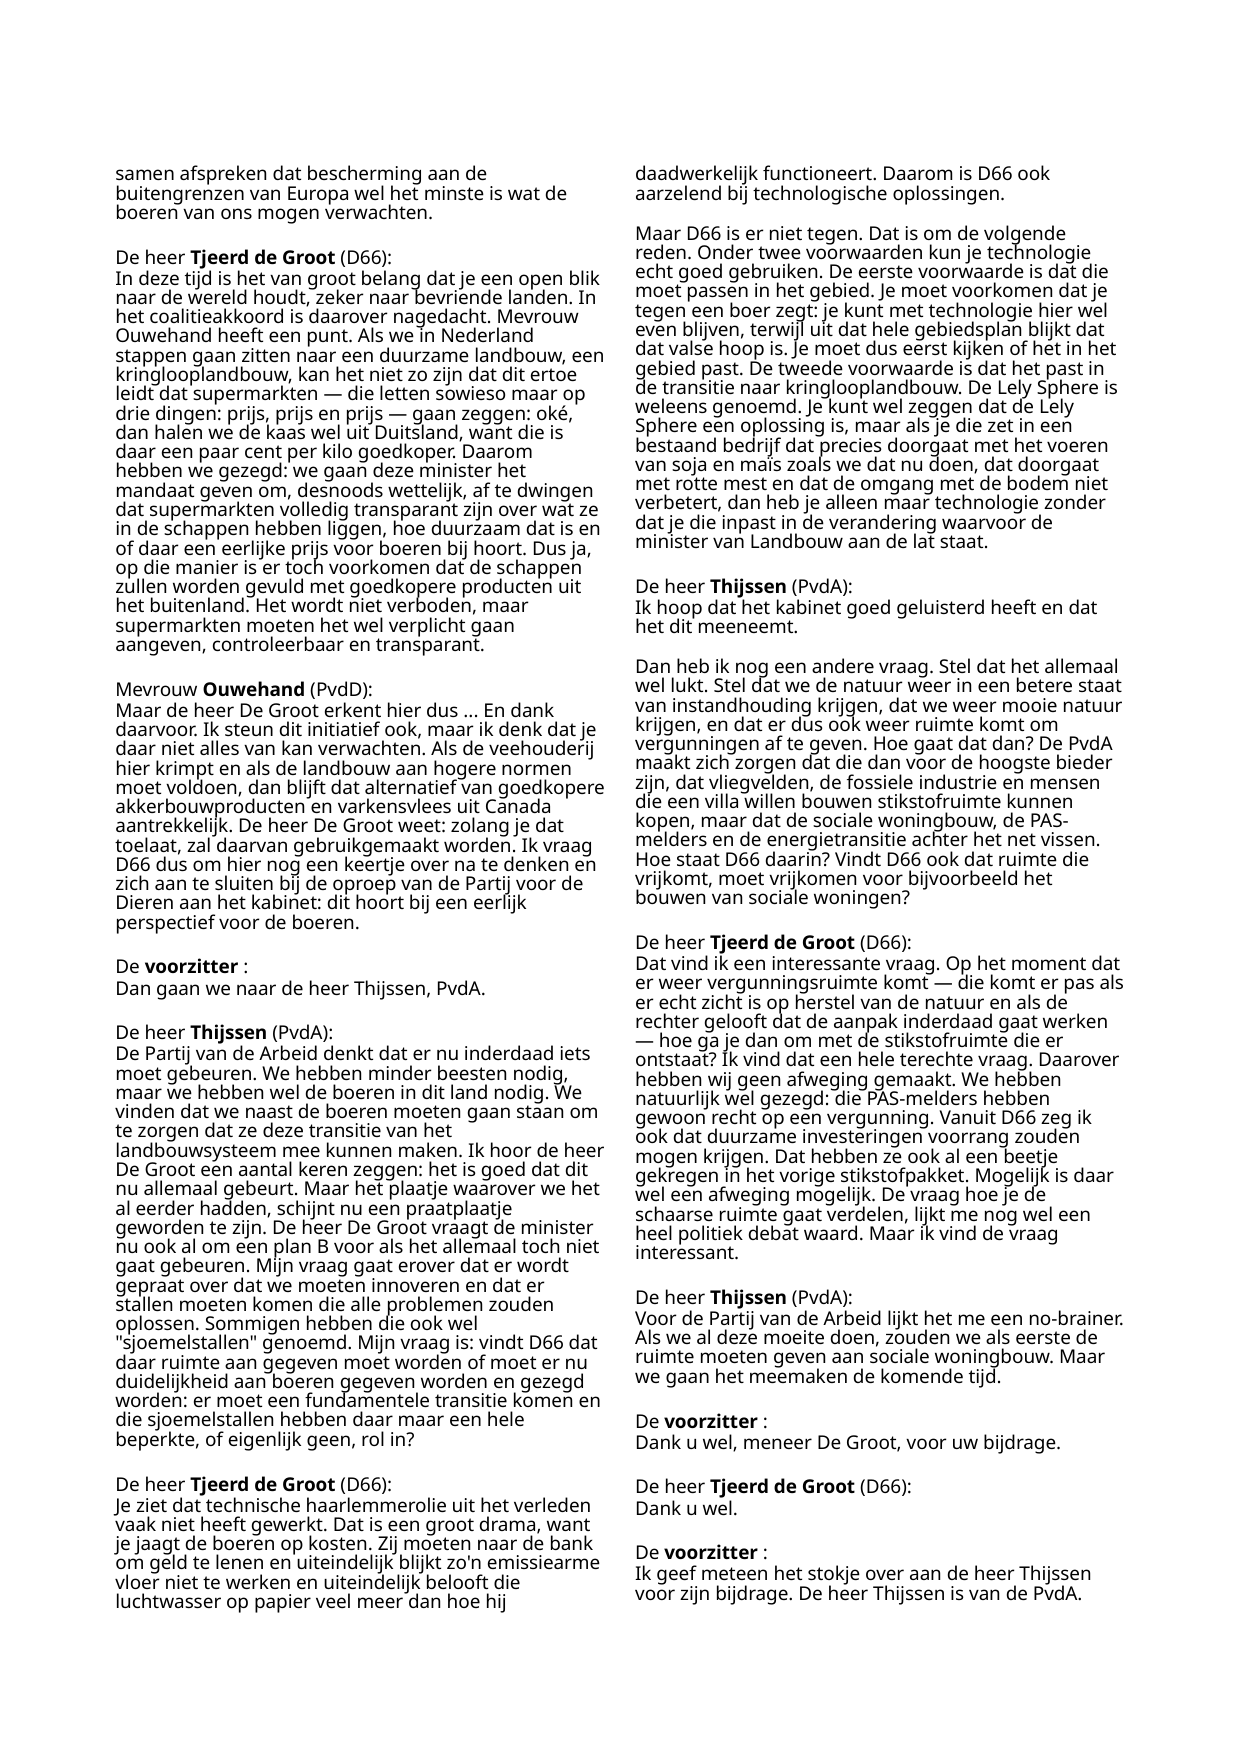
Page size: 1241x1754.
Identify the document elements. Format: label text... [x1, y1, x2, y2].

text Dat vind ik een interessante vraag. Op het moment dat er weer vergunningsruimte komt — die komt er pas als er echt zicht is op herstel van de natuur en als de rechter gelooft dat de aanpak inderdaad gaat werken — hoe ga je dan om met de stikstofruimte die er ontstaat? Ik vind dat een hele terechte vraag. Daarover hebben wij geen afweging gemaakt. We hebben natuurlijk wel gezegd: die PAS-melders hebben gewoon recht op een vergunning. Vanuit D66 zeg ik ook dat duurzame investeringen voorrang zouden mogen krijgen. Dat hebben ze ook al een beetje gekregen in het vorige stikstofpakket. Mogelijk is daar wel een afweging mogelijk. De vraag hoe je de schaarse ruimte gaat verdelen, lijkt me nog wel een heel politiek debat waard. Maar ik vind de vraag interessant. [635, 955, 1125, 1263]
text De voorzitter : [115, 954, 605, 979]
text Je ziet dat technische haarlemmerolie uit het verleden vaak niet heeft gewerkt. Dat is een groot drama, want je jaagt de boeren op kosten. Zij moeten naar de bank om geld te lenen en uiteindelijk blijkt zo'n emissiearme vloer niet te werken en uiteindelijk belooft die luchtwasser op papier veel meer dan hoe hij [115, 1497, 605, 1612]
text Ik geef meteen het stokje over aan de heer Thijssen voor zijn bijdrage. De heer Thijssen is van de PvdA. [635, 1565, 1125, 1604]
text De heer Thijssen (PvdA): [115, 1019, 605, 1045]
text Voor de Partij van de Arbeid lijkt het me een no-brainer. Als we al deze moeite doen, zouden we als eerste de ruimte moeten geven aan sociale woningbouw. Maar we gaan het meemaken de komende tijd. [635, 1310, 1125, 1387]
text De heer Tjeerd de Groot (D66): [635, 1474, 1125, 1499]
text Maar D66 is er niet tegen. Dat is om de volgende reden. Onder twee voorwaarden kun je technologie echt goed gebruiken. De eerste voorwaarde is dat die moet passen in het gebied. Je moet voorkomen dat je tegen een boer zegt: je kunt met technologie hier wel even blijven, terwijl uit dat hele gebiedsplan blijkt dat dat valse hoop is. Je moet dus eerst kijken of het in het gebied past. De tweede voorwaarde is dat het past in de transitie naar kringlooplandbouw. De Lely Sphere is weleens genoemd. Je kunt wel zeggen dat de Lely Sphere een oplossing is, maar als je die zet in een bestaand bedrijf dat precies doorgaat met het voeren van soja en maïs zoals we dat nu doen, dat doorgaat met rotte mest en dat de omgang met de bodem niet verbetert, dan heb je alleen maar technologie zonder dat je die inpast in de verandering waarvoor de minister van Landbouw aan de lat staat. [635, 224, 1125, 552]
text Dank u wel, meneer De Groot, voor uw bijdrage. [635, 1434, 1125, 1453]
text De voorzitter : [635, 1539, 1125, 1565]
text De heer Tjeerd de Groot (D66): [115, 1471, 605, 1497]
text daadwerkelijk functioneert. Daarom is D66 ook aarzelend bij technologische oplossingen. [635, 165, 1125, 204]
text In deze tijd is het van groot belang dat je een open blik naar de wereld houdt, zeker naar bevriende landen. In het coalitieakkoord is daarover nagedacht. Mevrouw Ouwehand heeft een punt. Als we in Nederland stappen gaan zitten naar een duurzame landbouw, een kringlooplandbouw, kan het niet zo zijn dat dit ertoe leidt dat supermarkten — die letten sowieso maar op drie dingen: prijs, prijs en prijs — gaan zeggen: oké, dan halen we de kaas wel uit Duitsland, want die is daar een paar cent per kilo goedkoper. Daarom hebben we gezegd: we gaan deze minister het mandaat geven om, desnoods wettelijk, af te dwingen dat supermarkten volledig transparant zijn over wat ze in de schappen hebben liggen, hoe duurzaam dat is en of daar een eerlijke prijs voor boeren bij hoort. Dus ja, op die manier is er toch voorkomen dat de schappen zullen worden gevuld met goedkopere producten uit het buitenland. Het wordt niet verboden, maar supermarkten moeten het wel verplicht gaan aangeven, controleerbaar en transparant. [115, 270, 605, 655]
text Maar de heer De Groot erkent hier dus ... En dank daarvoor. Ik steun dit initiatief ook, maar ik denk dat je daar niet alles van kan verwachten. Als de veehouderij hier krimpt en als de landbouw aan hogere normen moet voldoen, dan blijft dat alternatief van goedkopere akkerbouwproducten en varkensvlees uit Canada aantrekkelijk. De heer De Groot weet: zolang je dat toelaat, zal daarvan gebruikgemaakt worden. Ik vraag D66 dus om hier nog een keertje over na te denken en zich aan te sluiten bij de oproep van de Partij voor de Dieren aan het kabinet: dit hoort bij een eerlijk perspectief voor de boeren. [115, 702, 605, 933]
text De heer Thijssen (PvdA): [635, 573, 1125, 599]
text Dan gaan we naar de heer Thijssen, PvdA. [115, 979, 605, 999]
text De heer Tjeerd de Groot (D66): [635, 929, 1125, 955]
text De heer Tjeerd de Groot (D66): [115, 244, 605, 270]
text De Partij van de Arbeid denkt dat er nu inderdaad iets moet gebeuren. We hebben minder beesten nodig, maar we hebben wel de boeren in dit land nodig. We vinden dat we naast de boeren moeten gaan staan om te zorgen dat ze deze transitie van het landbouwsysteem mee kunnen maken. Ik hoor de heer De Groot een aantal keren zeggen: het is goed dat dit nu allemaal gebeurt. Maar het plaatje waarover we het al eerder hadden, schijnt nu een praatplaatje geworden te zijn. De heer De Groot vraagt de minister nu ook al om een plan B voor als het allemaal toch niet gaat gebeuren. Mijn vraag gaat erover dat er wordt gepraat over dat we moeten innoveren en dat er stallen moeten komen die alle problemen zouden oplossen. Sommigen hebben die ook wel "sjoemelstallen" genoemd. Mijn vraag is: vindt D66 dat daar ruimte aan gegeven moet worden of moet er nu duidelijkheid aan boeren gegeven worden en gezegd worden: er moet een fundamentele transitie komen en die sjoemelstallen hebben daar maar een hele beperkte, of eigenlijk geen, rol in? [115, 1045, 605, 1450]
text Dank u wel. [635, 1499, 1125, 1519]
text samen afspreken dat bescherming aan de buitengrenzen van Europa wel het minste is wat de boeren van ons mogen verwachten. [115, 165, 605, 223]
text Dan heb ik nog een andere vraag. Stel dat het allemaal wel lukt. Stel dat we de natuur weer in een betere staat van instandhouding krijgen, dat we weer mooie natuur krijgen, en dat er dus ook weer ruimte komt om vergunningen af te geven. Hoe gaat dat dan? De PvdA maakt zich zorgen dat die dan voor de hoogste bieder zijn, dat vliegvelden, de fossiele industrie en mensen die een villa willen bouwen stikstofruimte kunnen kopen, maar dat de sociale woningbouw, de PAS-melders en de energietransitie achter het net vissen. Hoe staat D66 daarin? Vindt D66 ook dat ruimte die vrijkomt, moet vrijkomen voor bijvoorbeeld het bouwen van sociale woningen? [635, 658, 1125, 908]
text De heer Thijssen (PvdA): [635, 1284, 1125, 1310]
text Ik hoop dat het kabinet goed geluisterd heeft en dat het dit meeneemt. [635, 599, 1125, 637]
text De voorzitter : [635, 1408, 1125, 1434]
text Mevrouw Ouwehand (PvdD): [115, 676, 605, 702]
